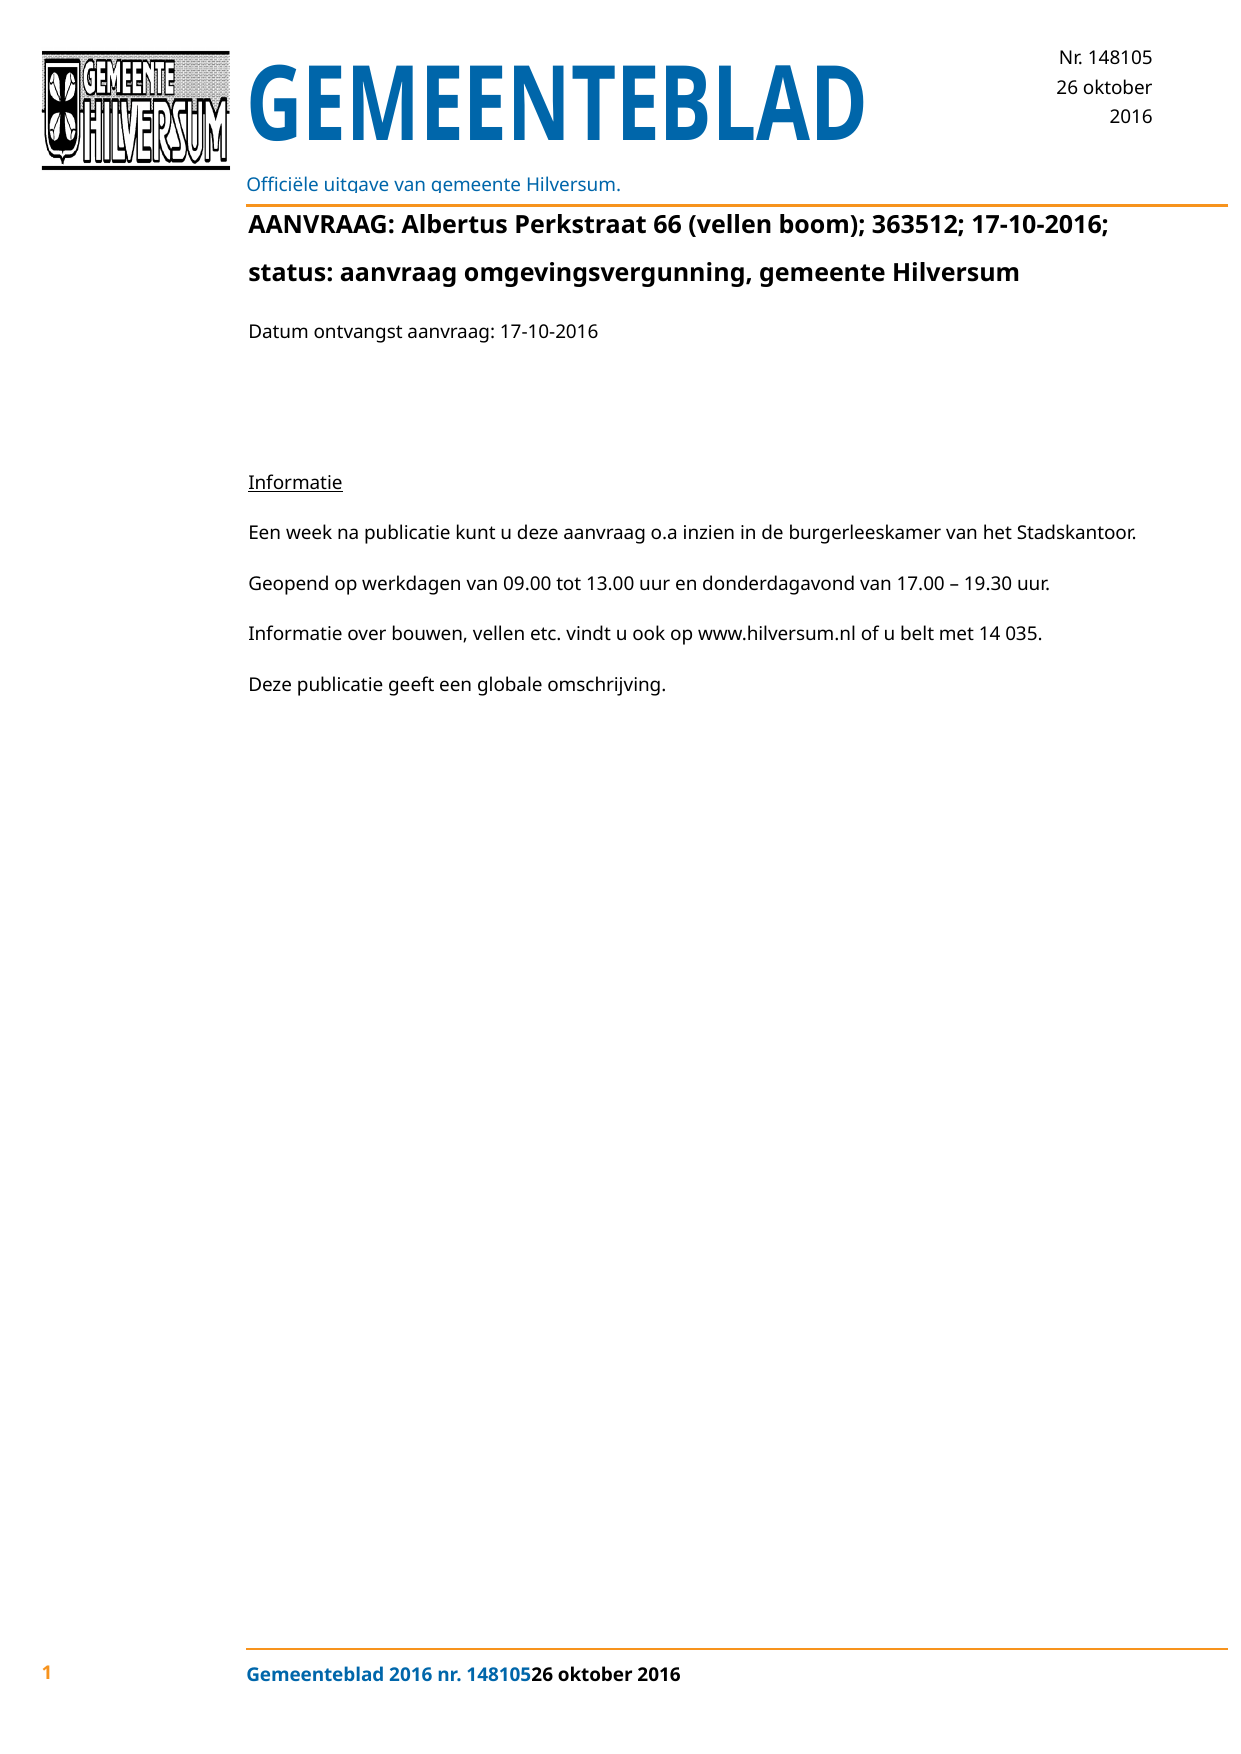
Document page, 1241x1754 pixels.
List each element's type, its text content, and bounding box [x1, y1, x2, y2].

text Deze publicatie geeft een globale omschrijving. [248, 671, 1152, 697]
text Informatie over bouwen, vellen etc. vindt u ook op www.hilversum.nl of u belt met 14 035. [248, 620, 1152, 646]
text AANVRAAG: Albertus Perkstraat 66 (vellen boom); 363512; 17-10-2016; status: aanvraag omgevingsvergunning, gemeente Hilversum [248, 207, 1152, 288]
text Een week na publicatie kunt u deze aanvraag o.a inzien in de burgerleeskamer van het Stadskantoor. [248, 519, 1152, 545]
text Datum ontvangst aanvraag: 17-10-2016 [248, 318, 1152, 344]
picture [41, 47, 231, 172]
text Informatie [248, 469, 1152, 495]
text Geopend op werkdagen van 09.00 tot 13.00 uur en donderdagavond van 17.00 – 19.30 uur. [248, 570, 1152, 596]
